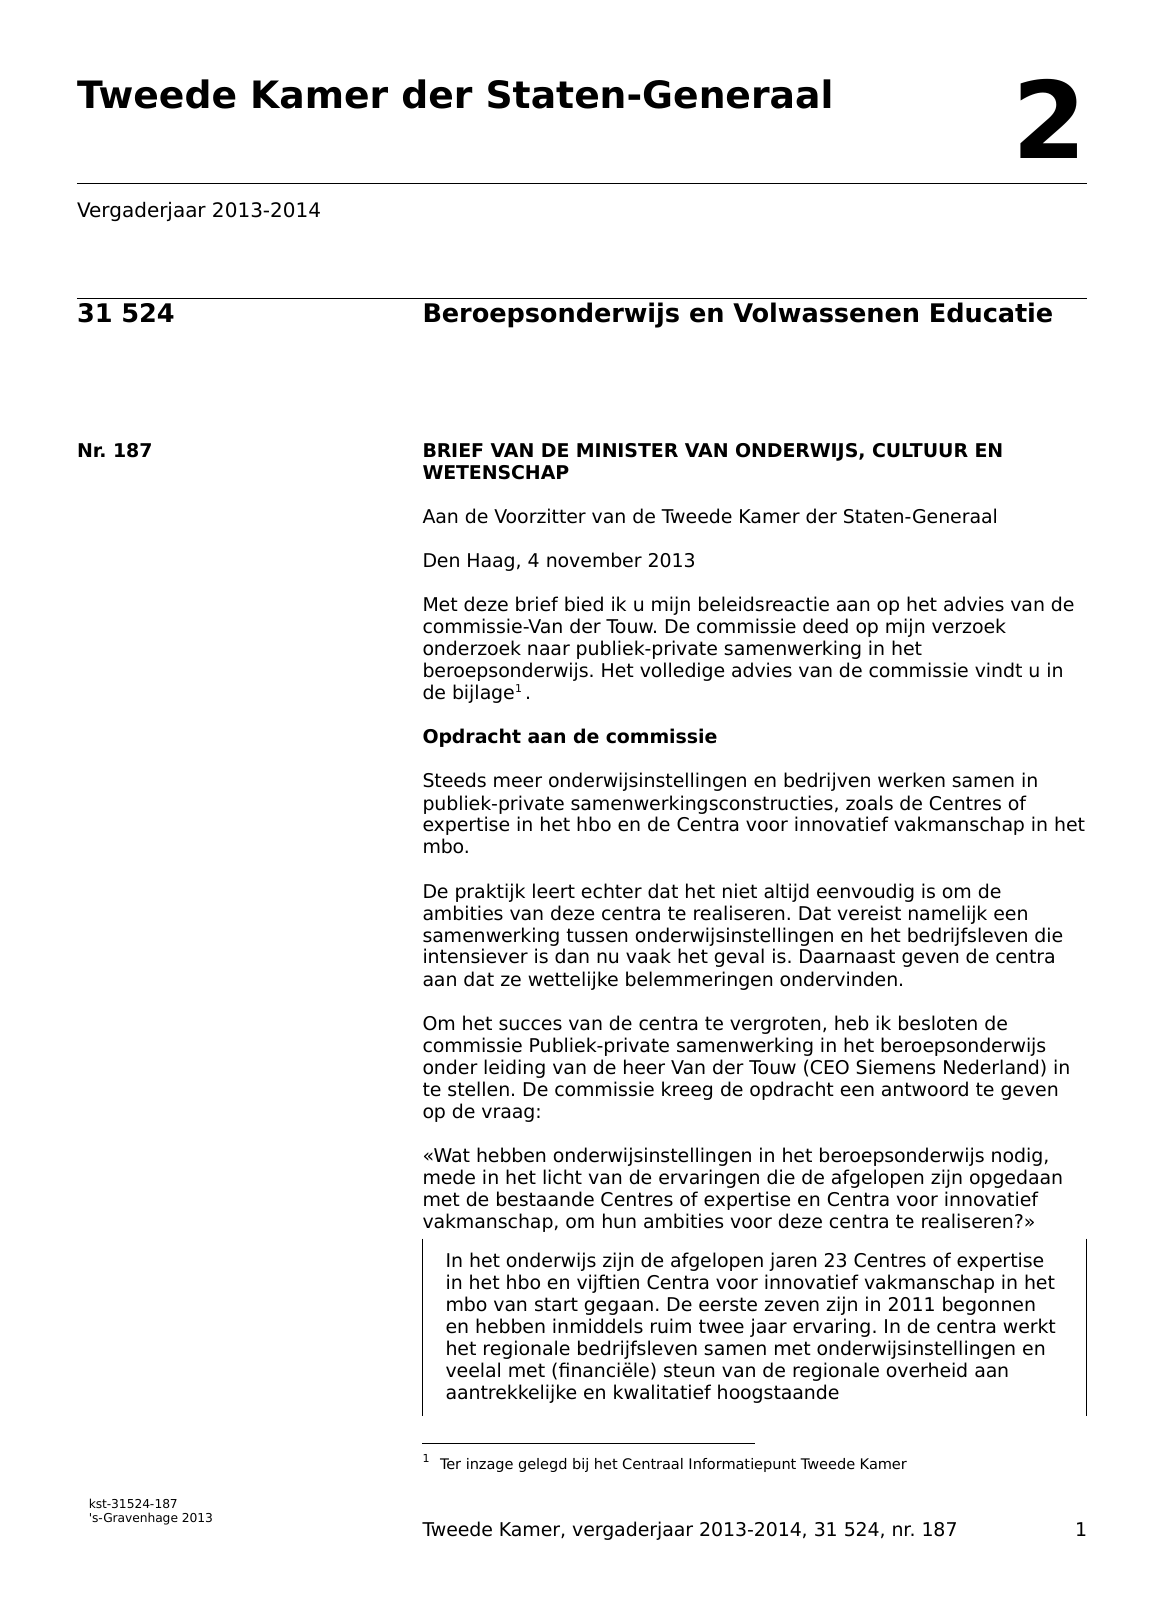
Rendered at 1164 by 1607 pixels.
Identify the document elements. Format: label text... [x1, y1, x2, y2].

subtitle 31 524 Beroepsonderwijs en Volwassenen Educatie [77, 299, 1087, 329]
subtitle Nr. 187 BRIEF VAN DE MINISTER VAN ONDERWIJS, CULTUUR EN WETENSCHAP [77, 440, 1087, 484]
text 's-Gravenhage 2013 [88, 1511, 323, 1525]
table_header In het onderwijs zijn de afgelopen jaren 23 Centres of expertise in het hbo en vijftien Centra voor innovatief vakmanschap in het mbo van start gegaan. De eerste zeven zijn in 2011 begonnen en hebben inmiddels ruim twee jaar ervaring. In de centra werkt het regionale bedrijfsleven samen met onderwijsinstellingen en veelal met (financiële) steun van de regionale overheid aan aantrekkelijke en kwalitatief hoogstaande [423, 1239, 1086, 1416]
text «Wat hebben onderwijsinstellingen in het beroepsonderwijs nodig, mede in het licht van de ervaringen die de afgelopen zijn opgedaan met de bestaande Centres of expertise en Centra voor innovatief vakmanschap, om hun ambities voor deze centra te realiseren?» [422, 1145, 1087, 1233]
text Den Haag, 4 november 2013 [422, 550, 1087, 572]
table_header Tweede Kamer der Staten-Generaal [77, 59, 886, 183]
text Met deze brief bied ik u mijn beleidsreactie aan op het advies van de commissie-Van der Touw. De commissie deed op mijn verzoek onderzoek naar publiek-private samenwerking in het beroepsonderwijs. Het volledige advies van de commissie vindt u in de bijlage. [422, 594, 1087, 704]
text kst-31524-187 [88, 1497, 323, 1511]
text Steeds meer onderwijsinstellingen en bedrijven werken samen in publiek-private samenwerkingsconstructies, zoals de Centres of expertise in het hbo en de Centra voor innovatief vakmanschap in het mbo. [422, 770, 1087, 858]
text Ter inzage gelegd bij het Centraal Informatiepunt Tweede Kamer [422, 1452, 1087, 1474]
text De praktijk leert echter dat het niet altijd eenvoudig is om de ambities van deze centra te realiseren. Dat vereist namelijk een samenwerking tussen onderwijsinstellingen en het bedrijfsleven die intensiever is dan nu vaak het geval is. Daarnaast geven de centra aan dat ze wettelijke belemmeringen ondervinden. [422, 881, 1087, 990]
text Om het succes van de centra te vergroten, heb ik besloten de commissie Publiek-private samenwerking in het beroepsonderwijs onder leiding van de heer Van der Touw (CEO Siemens Nederland) in te stellen. De commissie kreeg de opdracht een antwoord te geven op de vraag: [422, 1013, 1087, 1122]
text Aan de Voorzitter van de Tweede Kamer der Staten-Generaal [422, 506, 1087, 528]
table_cell Vergaderjaar 2013-2014 [77, 184, 1087, 298]
table_header 2 [886, 59, 1087, 183]
subtitle Opdracht aan de commissie [422, 726, 1087, 748]
